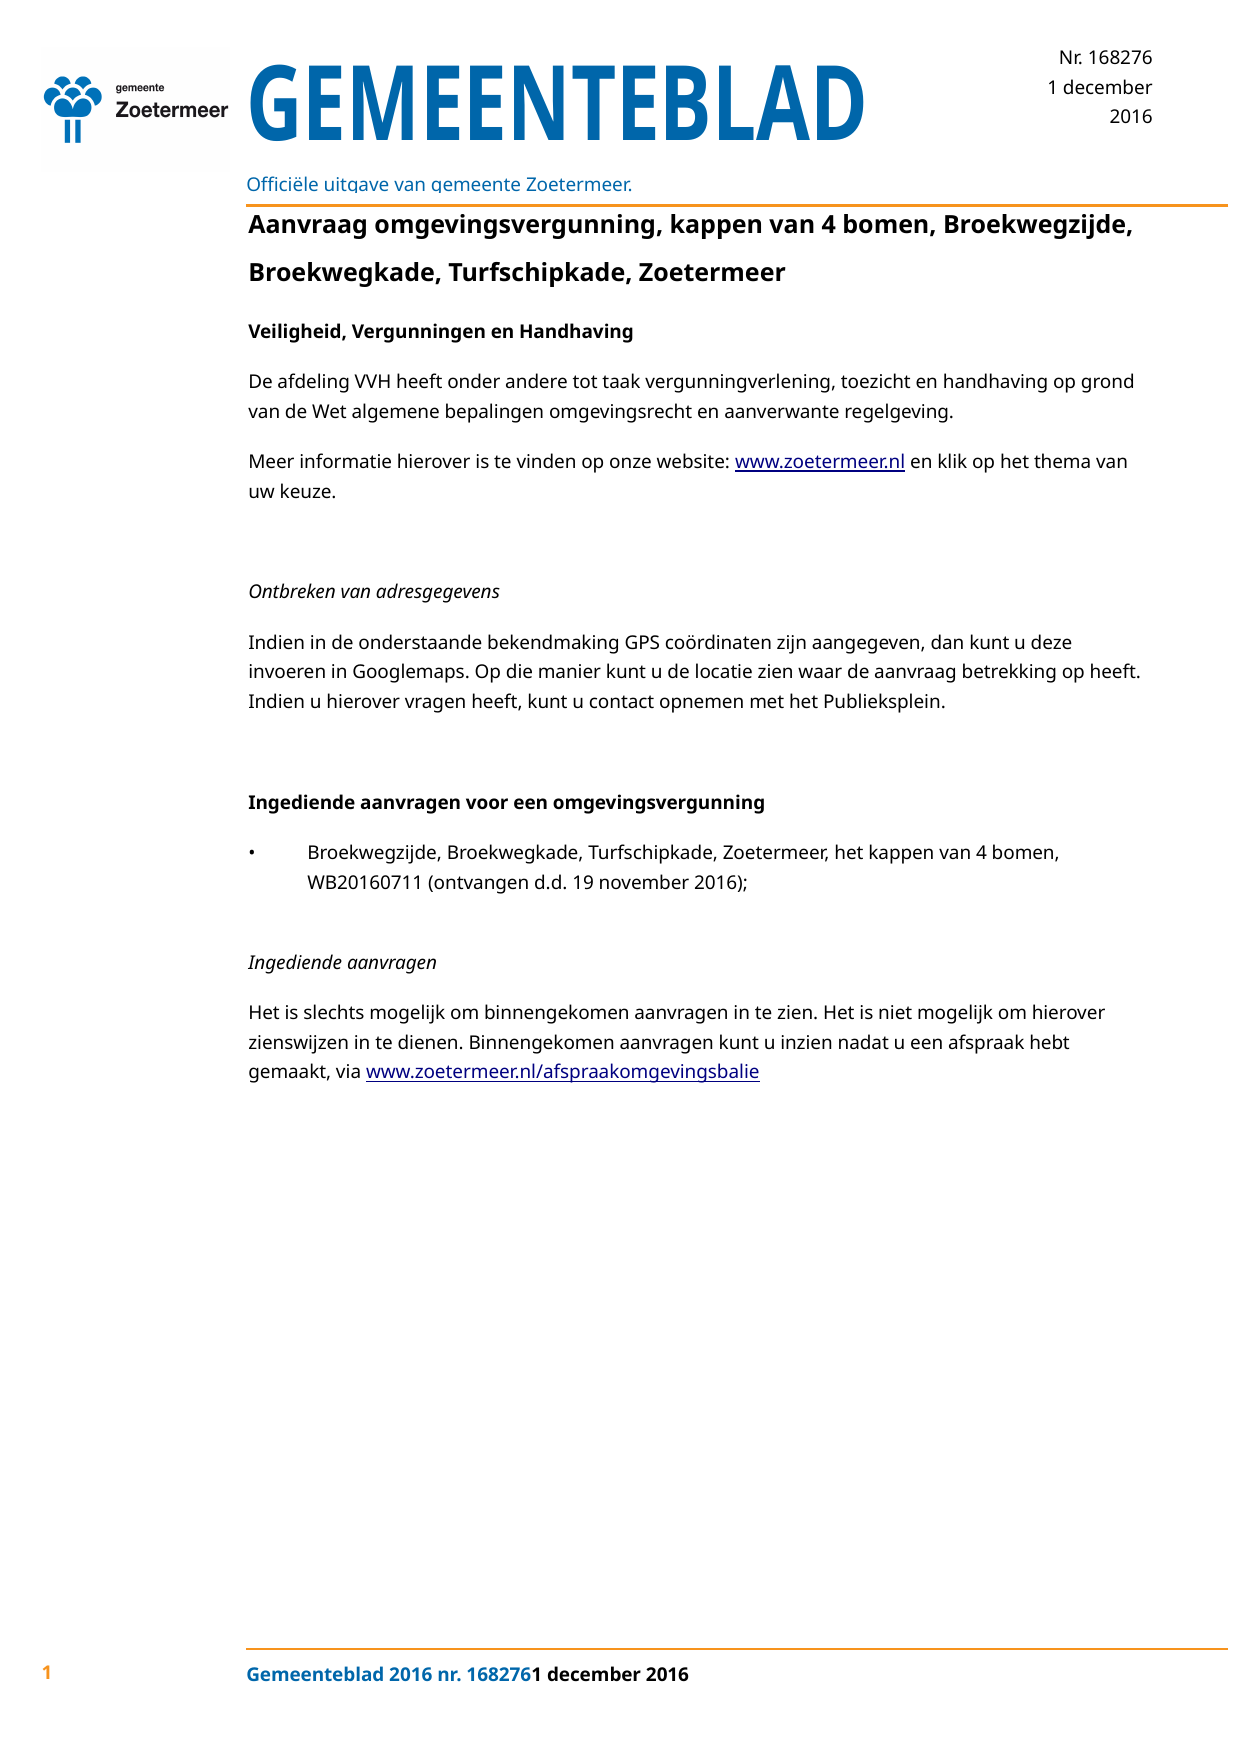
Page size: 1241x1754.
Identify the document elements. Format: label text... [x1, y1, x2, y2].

text Veiligheid, Vergunningen en Handhaving [248, 318, 1152, 344]
text Het is slechts mogelijk om binnengekomen aanvragen in te zien. Het is niet mogelijk om hierover zienswijzen in te dienen. Binnengekomen aanvragen kunt u inzien nadat u een afspraak hebt gemaakt, via www.zoetermeer.nl/afspraakomgevingsbalie [248, 999, 1152, 1084]
picture [41, 47, 231, 172]
text Meer informatie hierover is te vinden op onze website: www.zoetermeer.nl en klik op het thema van uw keuze. [248, 448, 1152, 504]
text De afdeling VVH heeft onder andere tot taak vergunningverlening, toezicht en handhaving op grond van de Wet algemene bepalingen omgevingsrecht en aanverwante regelgeving. [248, 368, 1152, 424]
text Ingediende aanvragen [248, 949, 1152, 975]
list Broekwegzijde, Broekwegkade, Turfschipkade, Zoetermeer, het kappen van 4 bomen, WB20160711 (ontvangen d.d. 19 november 2016); [248, 839, 1152, 895]
text Ontbreken van adresgegevens [248, 579, 1152, 604]
text Indien in de onderstaande bekendmaking GPS coördinaten zijn aangegeven, dan kunt u deze invoeren in Googlemaps. Op die manier kunt u de locatie zien waar de aanvraag betrekking op heeft. Indien u hierover vragen heeft, kunt u contact opnemen met het Publieksplein. [248, 629, 1152, 714]
text Ingediende aanvragen voor een omgevingsvergunning [248, 789, 1152, 815]
text Aanvraag omgevingsvergunning, kappen van 4 bomen, Broekwegzijde, Broekwegkade, Turfschipkade, Zoetermeer [248, 207, 1152, 288]
